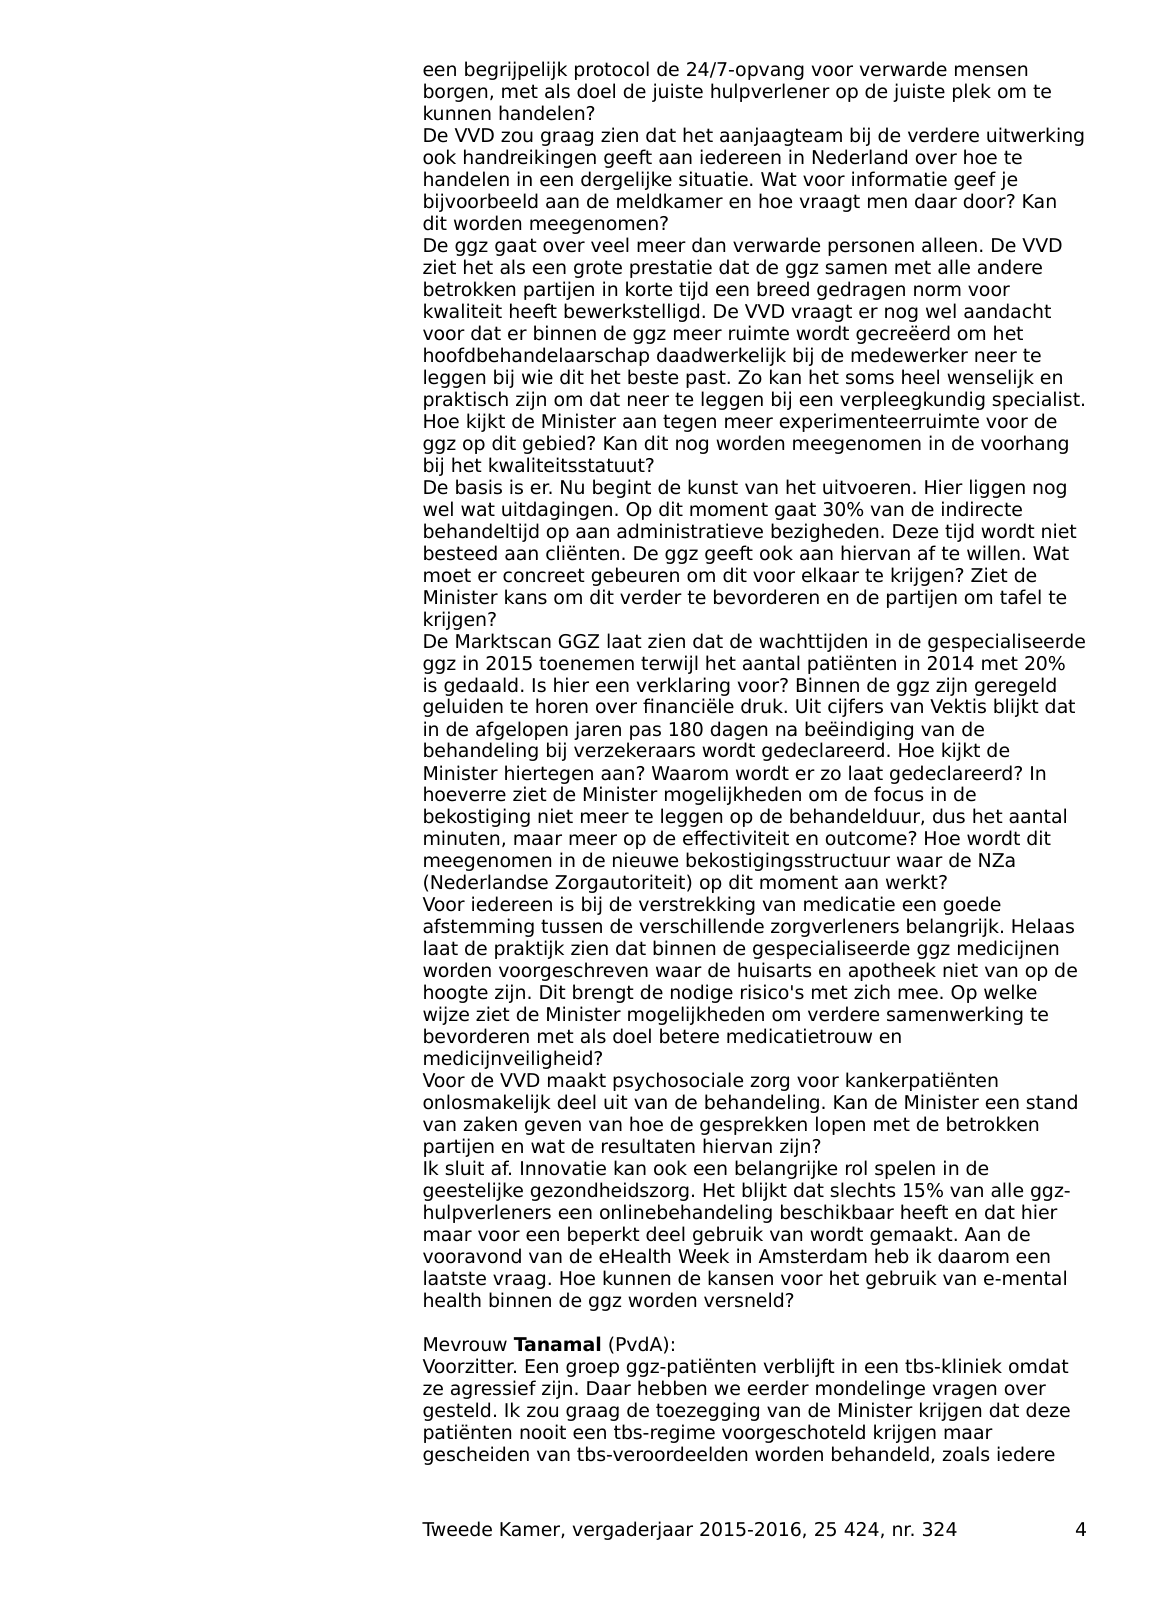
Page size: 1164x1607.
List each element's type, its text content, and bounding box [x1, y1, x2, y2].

text Ik sluit af. Innovatie kan ook een belangrijke rol spelen in de geestelijke gezondheidszorg. Het blijkt dat slechts 15% van alle ggz-hulpverleners een onlinebehandeling beschikbaar heeft en dat hier maar voor een beperkt deel gebruik van wordt gemaakt. Aan de vooravond van de eHealth Week in Amsterdam heb ik daarom een laatste vraag. Hoe kunnen de kansen voor het gebruik van e-mental health binnen de ggz worden versneld? [422, 1158, 1087, 1312]
text De Marktscan GGZ laat zien dat de wachttijden in de gespecialiseerde ggz in 2015 toenemen terwijl het aantal patiënten in 2014 met 20% is gedaald. Is hier een verklaring voor? Binnen de ggz zijn geregeld geluiden te horen over financiële druk. Uit cijfers van Vektis blijkt dat in de afgelopen jaren pas 180 dagen na beëindiging van de behandeling bij verzekeraars wordt gedeclareerd. Hoe kijkt de Minister hiertegen aan? Waarom wordt er zo laat gedeclareerd? In hoeverre ziet de Minister mogelijkheden om de focus in de bekostiging niet meer te leggen op de behandelduur, dus het aantal minuten, maar meer op de effectiviteit en outcome? Hoe wordt dit meegenomen in de nieuwe bekostigingsstructuur waar de NZa (Nederlandse Zorgautoriteit) op dit moment aan werkt? [422, 631, 1087, 894]
text Voorzitter. Een groep ggz-patiënten verblijft in een tbs-kliniek omdat ze agressief zijn. Daar hebben we eerder mondelinge vragen over gesteld. Ik zou graag de toezegging van de Minister krijgen dat deze patiënten nooit een tbs-regime voorgeschoteld krijgen maar gescheiden van tbs-veroordeelden worden behandeld, zoals iedere [422, 1356, 1087, 1466]
text Voor iedereen is bij de verstrekking van medicatie een goede afstemming tussen de verschillende zorgverleners belangrijk. Helaas laat de praktijk zien dat binnen de gespecialiseerde ggz medicijnen worden voorgeschreven waar de huisarts en apotheek niet van op de hoogte zijn. Dit brengt de nodige risico's met zich mee. Op welke wijze ziet de Minister mogelijkheden om verdere samenwerking te bevorderen met als doel betere medicatietrouw en medicijnveiligheid? [422, 894, 1087, 1070]
text De VVD zou graag zien dat het aanjaagteam bij de verdere uitwerking ook handreikingen geeft aan iedereen in Nederland over hoe te handelen in een dergelijke situatie. Wat voor informatie geef je bijvoorbeeld aan de meldkamer en hoe vraagt men daar door? Kan dit worden meegenomen? [422, 125, 1087, 235]
text De ggz gaat over veel meer dan verwarde personen alleen. De VVD ziet het als een grote prestatie dat de ggz samen met alle andere betrokken partijen in korte tijd een breed gedragen norm voor kwaliteit heeft bewerkstelligd. De VVD vraagt er nog wel aandacht voor dat er binnen de ggz meer ruimte wordt gecreëerd om het hoofdbehandelaarschap daadwerkelijk bij de medewerker neer te leggen bij wie dit het beste past. Zo kan het soms heel wenselijk en praktisch zijn om dat neer te leggen bij een verpleegkundig specialist. Hoe kijkt de Minister aan tegen meer experimenteerruimte voor de ggz op dit gebied? Kan dit nog worden meegenomen in de voorhang bij het kwaliteitsstatuut? [422, 235, 1087, 477]
text een begrijpelijk protocol de 24/7-opvang voor verwarde mensen borgen, met als doel de juiste hulpverlener op de juiste plek om te kunnen handelen? [422, 59, 1087, 125]
text De basis is er. Nu begint de kunst van het uitvoeren. Hier liggen nog wel wat uitdagingen. Op dit moment gaat 30% van de indirecte behandeltijd op aan administratieve bezigheden. Deze tijd wordt niet besteed aan cliënten. De ggz geeft ook aan hiervan af te willen. Wat moet er concreet gebeuren om dit voor elkaar te krijgen? Ziet de Minister kans om dit verder te bevorderen en de partijen om tafel te krijgen? [422, 477, 1087, 631]
text Mevrouw Tanamal (PvdA): [422, 1334, 1087, 1356]
text Voor de VVD maakt psychosociale zorg voor kankerpatiënten onlosmakelijk deel uit van de behandeling. Kan de Minister een stand van zaken geven van hoe de gesprekken lopen met de betrokken partijen en wat de resultaten hiervan zijn? [422, 1070, 1087, 1158]
